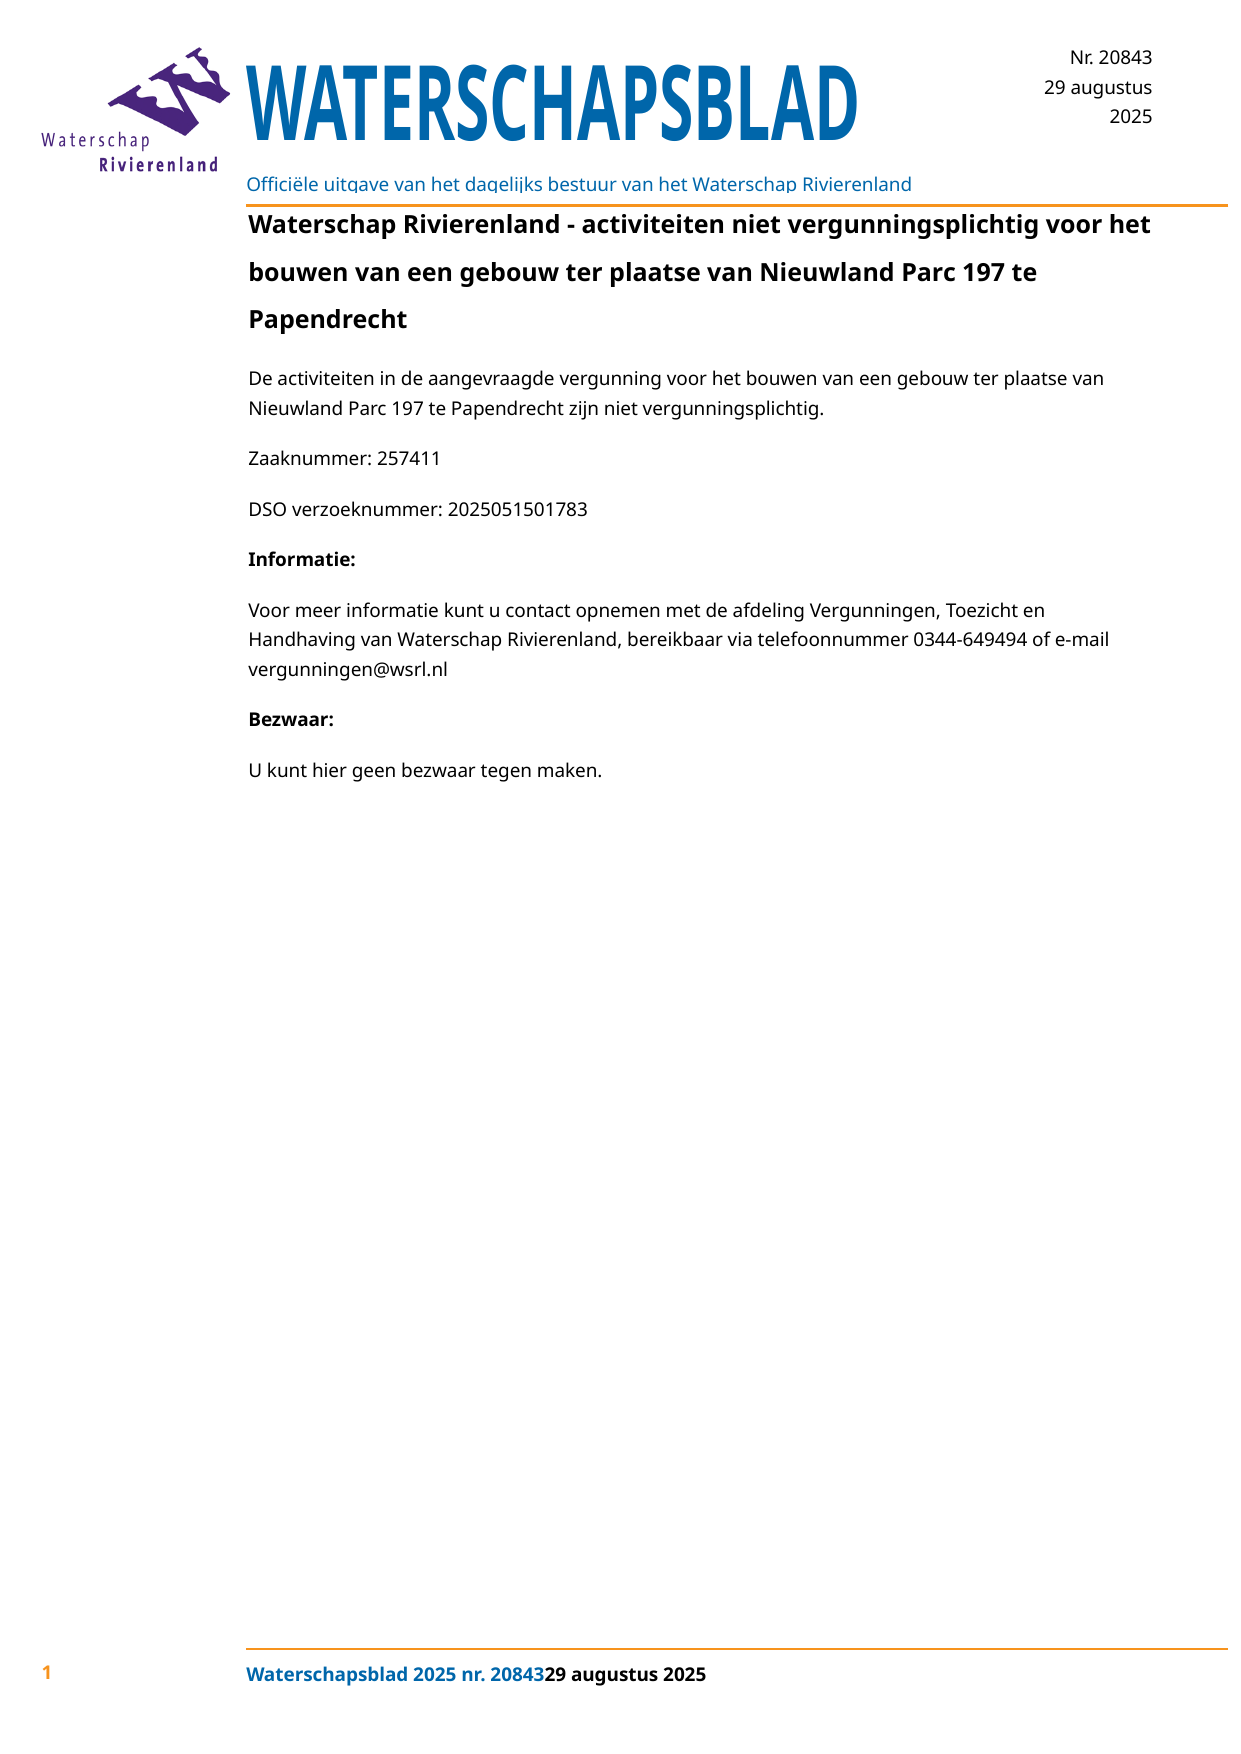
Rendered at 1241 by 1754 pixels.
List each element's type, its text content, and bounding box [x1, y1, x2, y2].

text Zaaknummer: 257411 [248, 446, 1152, 471]
picture [41, 47, 231, 172]
text DSO verzoeknummer: 2025051501783 [248, 496, 1152, 522]
text De activiteiten in de aangevraagde vergunning voor het bouwen van een gebouw ter plaatse van Nieuwland Parc 197 te Papendrecht zijn niet vergunningsplichtig. [248, 366, 1152, 421]
text U kunt hier geen bezwaar tegen maken. [248, 757, 1152, 782]
text Voor meer informatie kunt u contact opnemen met de afdeling Vergunningen, Toezicht en Handhaving van Waterschap Rivierenland, bereikbaar via telefoonnummer 0344-649494 of e-mail vergunningen@wsrl.nl [248, 597, 1152, 682]
text Bezwaar: [248, 706, 1152, 732]
text Waterschap Rivierenland - activiteiten niet vergunningsplichtig voor het bouwen van een gebouw ter plaatse van Nieuwland Parc 197 te Papendrecht [248, 207, 1152, 336]
text Informatie: [248, 546, 1152, 572]
